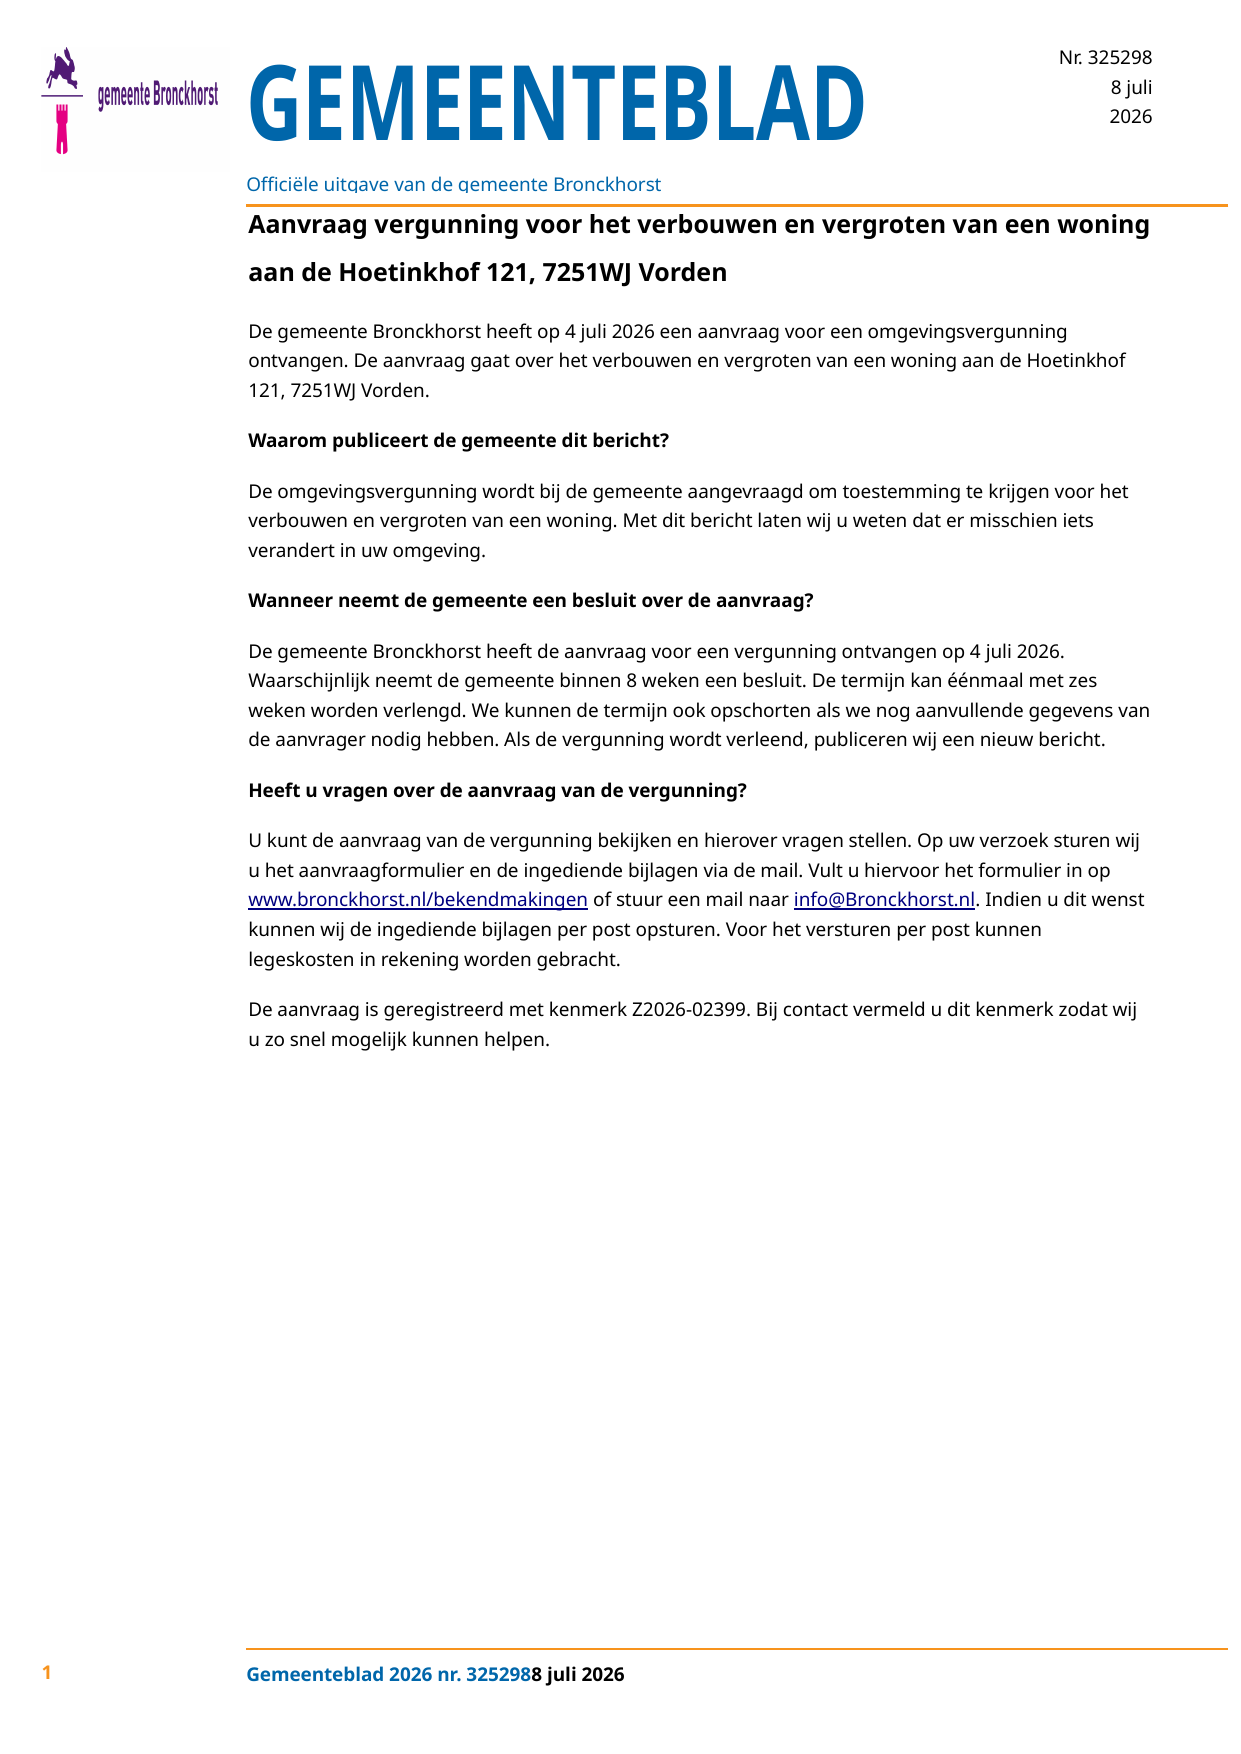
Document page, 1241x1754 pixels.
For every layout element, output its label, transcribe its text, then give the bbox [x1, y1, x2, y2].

text De gemeente Bronckhorst heeft op 4 juli 2026 een aanvraag voor een omgevingsvergunning ontvangen. De aanvraag gaat over het verbouwen en vergroten van een woning aan de Hoetinkhof 121, 7251WJ Vorden. [248, 318, 1152, 403]
text Heeft u vragen over de aanvraag van de vergunning? [248, 777, 1152, 803]
text De aanvraag is geregistreerd met kenmerk Z2026-02399. Bij contact vermeld u dit kenmerk zodat wij u zo snel mogelijk kunnen helpen. [248, 996, 1152, 1052]
text Wanneer neemt de gemeente een besluit over de aanvraag? [248, 587, 1152, 613]
text U kunt de aanvraag van de vergunning bekijken en hierover vragen stellen. Op uw verzoek sturen wij u het aanvraagformulier en de ingediende bijlagen via de mail. Vult u hiervoor het formulier in op www.bronckhorst.nl/bekendmakingen of stuur een mail naar info@Bronckhorst.nl. Indien u dit wenst kunnen wij de ingediende bijlagen per post opsturen. Voor het versturen per post kunnen legeskosten in rekening worden gebracht. [248, 827, 1152, 972]
text Waarom publiceert de gemeente dit bericht? [248, 427, 1152, 453]
text Aanvraag vergunning voor het verbouwen en vergroten van een woning aan de Hoetinkhof 121, 7251WJ Vorden [248, 207, 1152, 288]
picture [41, 47, 231, 172]
text De omgevingsvergunning wordt bij de gemeente aangevraagd om toestemming te krijgen voor het verbouwen en vergroten van een woning. Met dit bericht laten wij u weten dat er misschien iets verandert in uw omgeving. [248, 478, 1152, 563]
text De gemeente Bronckhorst heeft de aanvraag voor een vergunning ontvangen op 4 juli 2026. Waarschijnlijk neemt de gemeente binnen 8 weken een besluit. De termijn kan éénmaal met zes weken worden verlengd. We kunnen de termijn ook opschorten als we nog aanvullende gegevens van de aanvrager nodig hebben. Als de vergunning wordt verleend, publiceren wij een nieuw bericht. [248, 638, 1152, 752]
